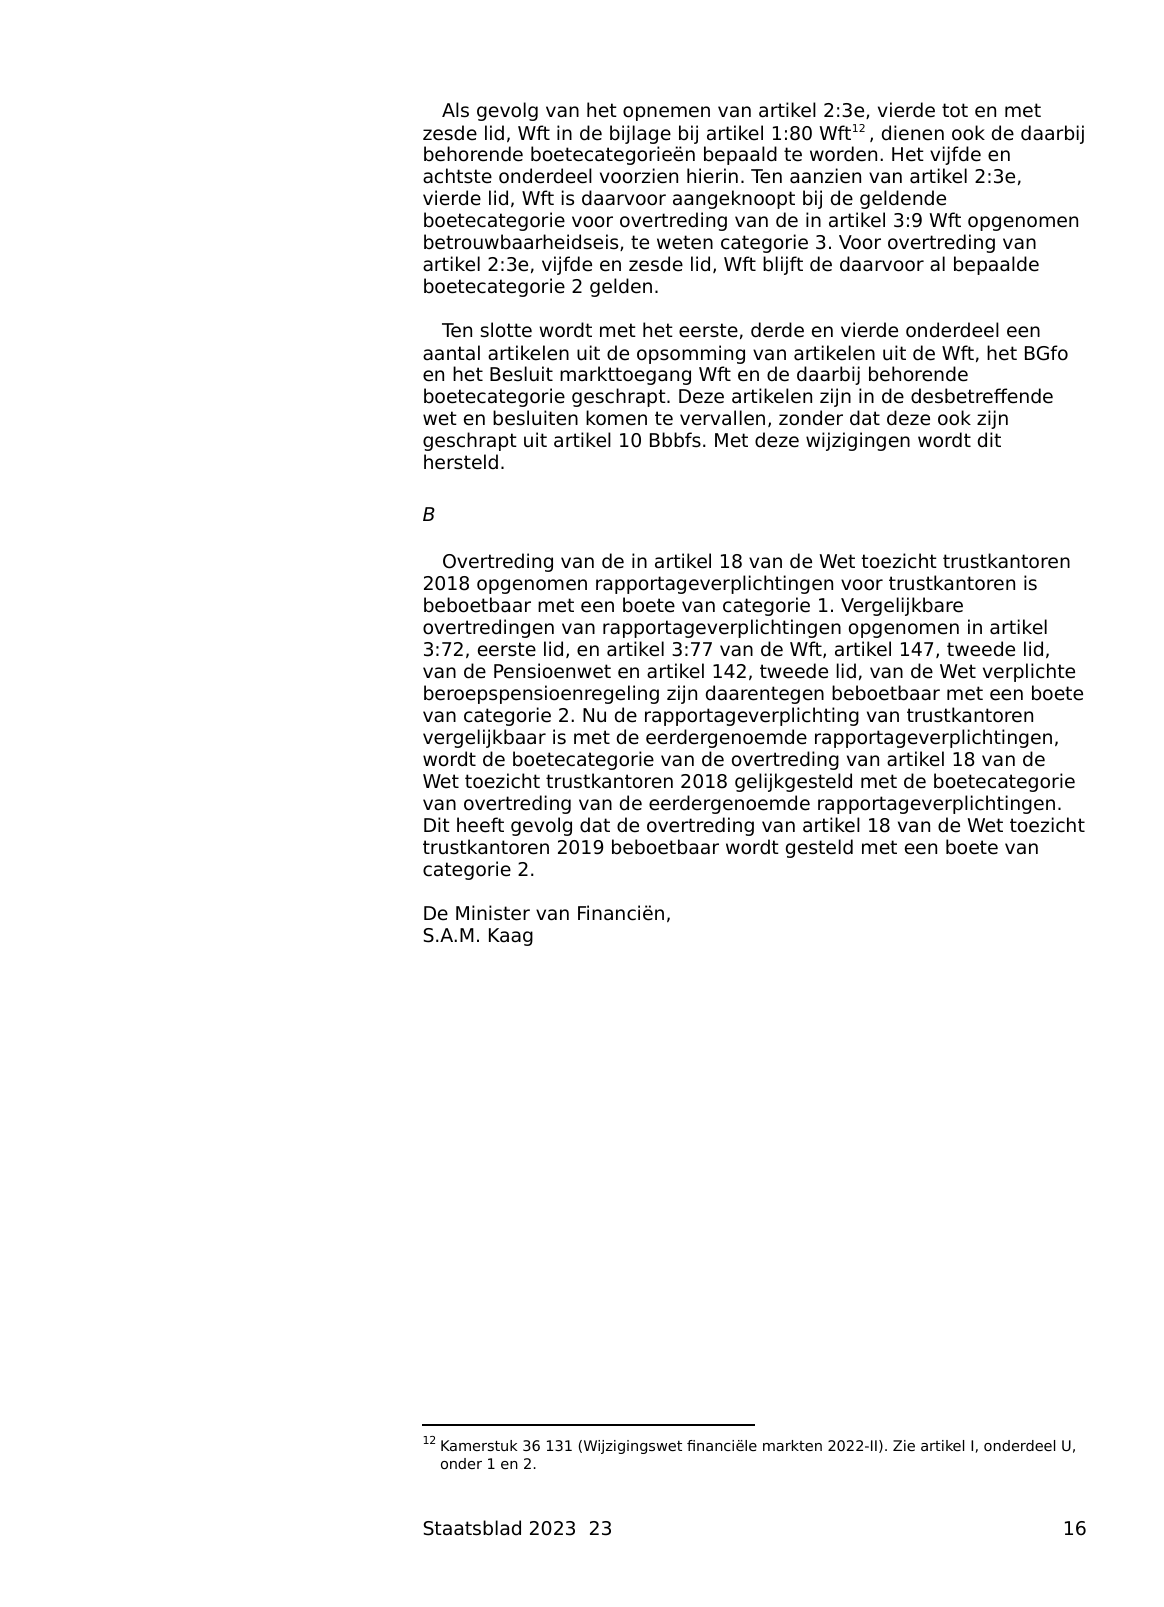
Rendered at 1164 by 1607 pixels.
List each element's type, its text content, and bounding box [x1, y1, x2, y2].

text Overtreding van de in artikel 18 van de Wet toezicht trustkantoren 2018 opgenomen rapportageverplichtingen voor trustkantoren is beboetbaar met een boete van categorie 1. Vergelijkbare overtredingen van rapportageverplichtingen opgenomen in artikel 3:72, eerste lid, en artikel 3:77 van de Wft, artikel 147, tweede lid, van de Pensioenwet en artikel 142, tweede lid, van de Wet verplichte beroepspensioenregeling zijn daarentegen beboetbaar met een boete van categorie 2. Nu de rapportageverplichting van trustkantoren vergelijkbaar is met de eerdergenoemde rapportageverplichtingen, wordt de boetecategorie van de overtreding van artikel 18 van de Wet toezicht trustkantoren 2018 gelijkgesteld met de boetecategorie van overtreding van de eerdergenoemde rapportageverplichtingen. Dit heeft gevolg dat de overtreding van artikel 18 van de Wet toezicht trustkantoren 2019 beboetbaar wordt gesteld met een boete van categorie 2. [422, 551, 1087, 881]
text De Minister van Financiën, S.A.M. Kaag [422, 903, 1087, 947]
text Kamerstuk 36 131 (Wijzigingswet financiële markten 2022-II). Zie artikel I, onderdeel U, onder 1 en 2. [422, 1434, 1087, 1473]
subtitle B [422, 504, 1087, 526]
text Ten slotte wordt met het eerste, derde en vierde onderdeel een aantal artikelen uit de opsomming van artikelen uit de Wft, het BGfo en het Besluit markttoegang Wft en de daarbij behorende boetecategorie geschrapt. Deze artikelen zijn in de desbetreffende wet en besluiten komen te vervallen, zonder dat deze ook zijn geschrapt uit artikel 10 Bbbfs. Met deze wijzigingen wordt dit hersteld. [422, 320, 1087, 474]
text Als gevolg van het opnemen van artikel 2:3e, vierde tot en met zesde lid, Wft in de bijlage bij artikel 1:80 Wft, dienen ook de daarbij behorende boetecategorieën bepaald te worden. Het vijfde en achtste onderdeel voorzien hierin. Ten aanzien van artikel 2:3e, vierde lid, Wft is daarvoor aangeknoopt bij de geldende boetecategorie voor overtreding van de in artikel 3:9 Wft opgenomen betrouwbaarheidseis, te weten categorie 3. Voor overtreding van artikel 2:3e, vijfde en zesde lid, Wft blijft de daarvoor al bepaalde boetecategorie 2 gelden. [422, 100, 1087, 298]
